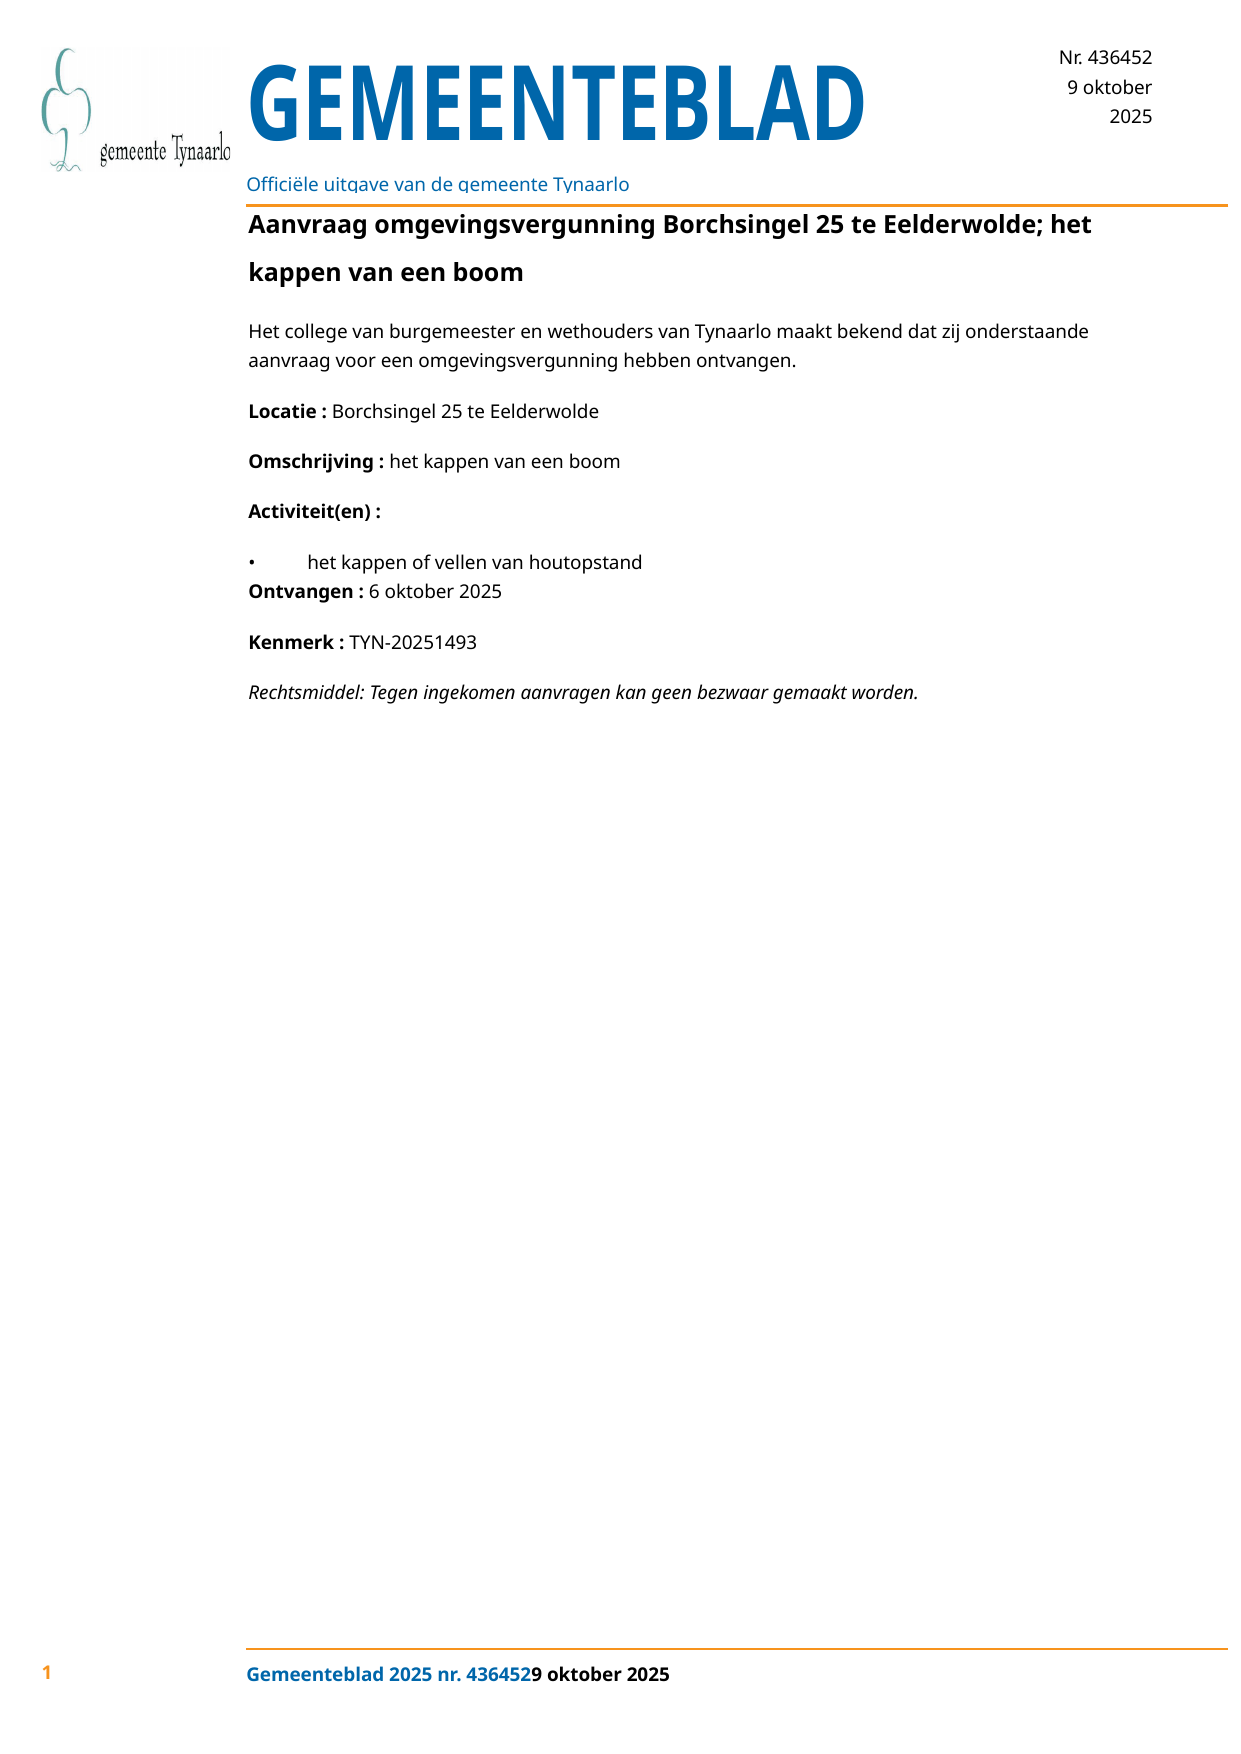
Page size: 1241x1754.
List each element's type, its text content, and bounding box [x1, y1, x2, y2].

text Het college van burgemeester en wethouders van Tynaarlo maakt bekend dat zij onderstaande aanvraag voor een omgevingsvergunning hebben ontvangen. [248, 318, 1152, 373]
text Ontvangen : 6 oktober 2025 [248, 579, 1152, 604]
list het kappen of vellen van houtopstand [248, 549, 1152, 575]
text Aanvraag omgevingsvergunning Borchsingel 25 te Eelderwolde; het kappen van een boom [248, 207, 1152, 288]
text Rechtsmiddel: Tegen ingekomen aanvragen kan geen bezwaar gemaakt worden. [248, 679, 1152, 705]
text Locatie : Borchsingel 25 te Eelderwolde [248, 398, 1152, 424]
text Kenmerk : TYN-20251493 [248, 629, 1152, 655]
text Activiteit(en) : [248, 499, 1152, 524]
picture [41, 47, 231, 172]
text Omschrijving : het kappen van een boom [248, 448, 1152, 474]
